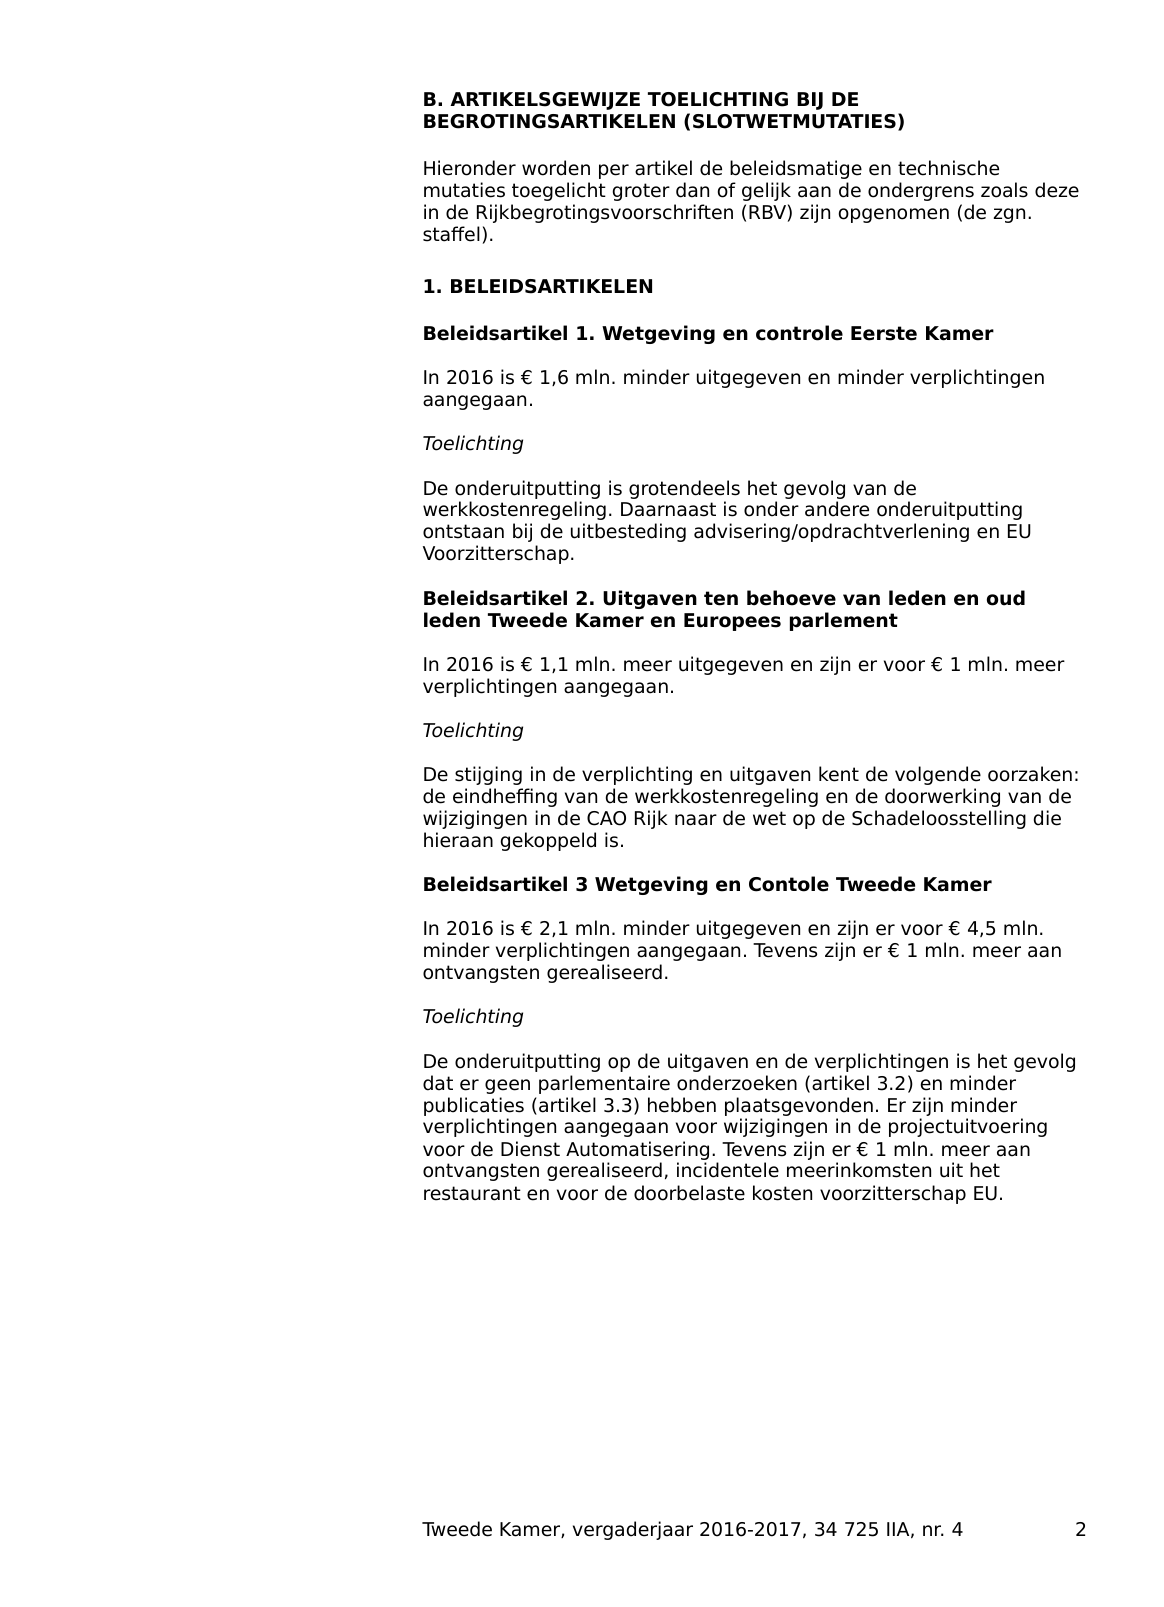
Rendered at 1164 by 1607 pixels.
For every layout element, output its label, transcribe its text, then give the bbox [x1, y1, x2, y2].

subtitle Beleidsartikel 2. Uitgaven ten behoeve van leden en oud leden Tweede Kamer en Europees parlement [422, 587, 1087, 631]
text In 2016 is € 1,6 mln. minder uitgegeven en minder verplichtingen aangegaan. [422, 367, 1087, 411]
text De onderuitputting op de uitgaven en de verplichtingen is het gevolg dat er geen parlementaire onderzoeken (artikel 3.2) en minder publicaties (artikel 3.3) hebben plaatsgevonden. Er zijn minder verplichtingen aangegaan voor wijzigingen in de projectuitvoering voor de Dienst Automatisering. Tevens zijn er € 1 mln. meer aan ontvangsten gerealiseerd, incidentele meerinkomsten uit het restaurant en voor de doorbelaste kosten voorzitterschap EU. [422, 1051, 1087, 1204]
subtitle Toelichting [422, 1006, 1087, 1028]
text De stijging in de verplichting en uitgaven kent de volgende oorzaken: de eindheffing van de werkkostenregeling en de doorwerking van de wijzigingen in de CAO Rijk naar de wet op de Schadeloosstelling die hieraan gekoppeld is. [422, 764, 1087, 852]
text De onderuitputting is grotendeels het gevolg van de werkkostenregeling. Daarnaast is onder andere onderuitputting ontstaan bij de uitbesteding advisering/opdrachtverlening en EU Voorzitterschap. [422, 477, 1087, 565]
text In 2016 is € 2,1 mln. minder uitgegeven en zijn er voor € 4,5 mln. minder verplichtingen aangegaan. Tevens zijn er € 1 mln. meer aan ontvangsten gerealiseerd. [422, 918, 1087, 984]
subtitle Beleidsartikel 1. Wetgeving en controle Eerste Kamer [422, 323, 1087, 345]
subtitle Toelichting [422, 720, 1087, 742]
text In 2016 is € 1,1 mln. meer uitgegeven en zijn er voor € 1 mln. meer verplichtingen aangegaan. [422, 654, 1087, 698]
text Hieronder worden per artikel de beleidsmatige en technische mutaties toegelicht groter dan of gelijk aan de ondergrens zoals deze in de Rijkbegrotingsvoorschriften (RBV) zijn opgenomen (de zgn. staffel). [422, 158, 1087, 246]
subtitle Toelichting [422, 433, 1087, 455]
subtitle B. ARTIKELSGEWIJZE TOELICHTING BIJ DE BEGROTINGSARTIKELEN (SLOTWETMUTATIES) [422, 89, 1087, 133]
subtitle 1. BELEIDSARTIKELEN [422, 276, 1087, 298]
subtitle Beleidsartikel 3 Wetgeving en Contole Tweede Kamer [422, 874, 1087, 896]
